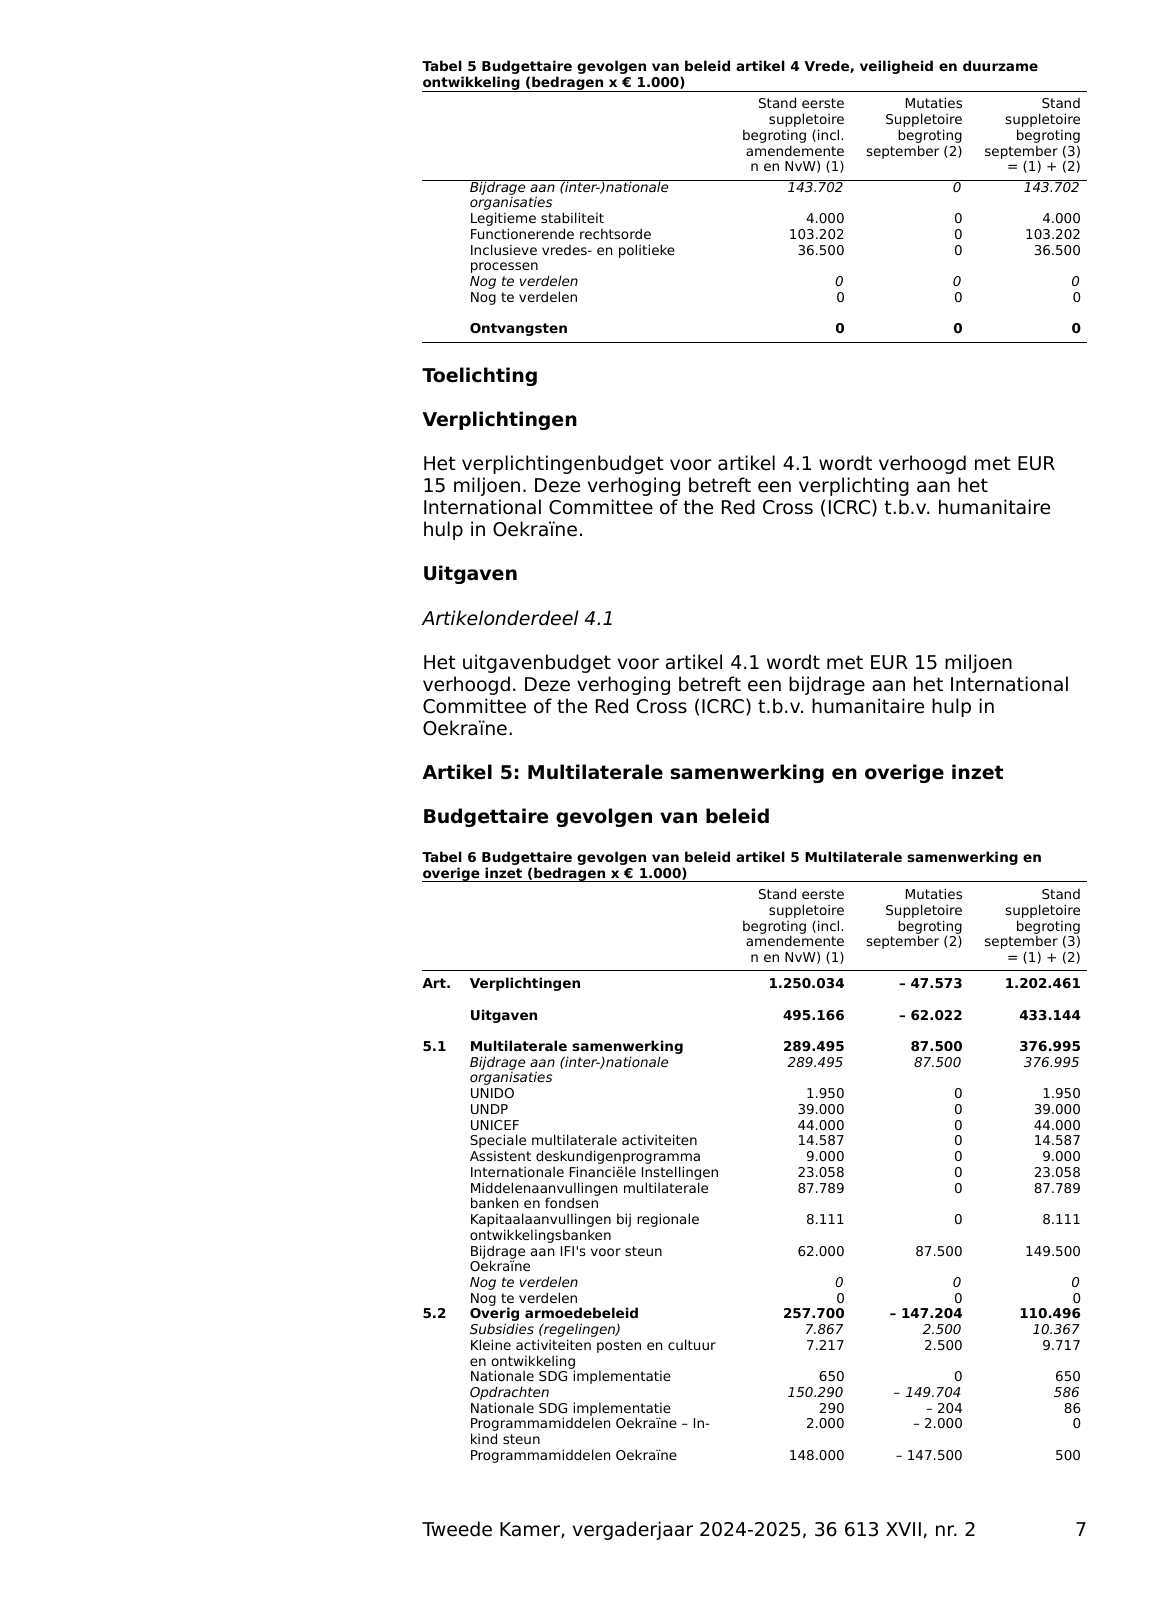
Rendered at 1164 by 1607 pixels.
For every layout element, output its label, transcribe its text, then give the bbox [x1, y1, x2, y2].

table_cell [732, 305, 850, 321]
table_cell [422, 1243, 463, 1275]
table_cell [422, 227, 463, 242]
table_cell Programmamiddelen Oekraïne – In-kind steun [464, 1416, 732, 1448]
table_cell 23.058 [732, 1165, 850, 1180]
table_cell 148.000 [732, 1448, 850, 1463]
table_cell [969, 305, 1087, 321]
table_cell 0 [969, 321, 1087, 342]
table_cell [422, 1165, 463, 1180]
table_cell 0 [732, 1275, 850, 1291]
table_cell Overig armoedebeleid [464, 1306, 732, 1322]
table_header Tabel 5 Budgettaire gevolgen van beleid artikel 4 Vrede, veiligheid en duurzame ontwikkeling (bedragen x € 1.000) [422, 59, 1087, 91]
text Het uitgavenbudget voor artikel 4.1 wordt met EUR 15 miljoen verhoogd. Deze verhoging betreft een bijdrage aan het International Committee of the Red Cross (ICRC) t.b.v. humanitaire hulp in Oekraïne. [422, 652, 1087, 739]
table_cell 7.217 [732, 1338, 850, 1369]
table_cell [422, 1385, 463, 1401]
table_cell 495.166 [732, 1008, 850, 1023]
table_cell 290 [732, 1401, 850, 1416]
table_cell Bijdrage aan (inter-)nationale organisaties [464, 1055, 732, 1086]
table_cell 0 [969, 290, 1087, 305]
table_cell Programmamiddelen Oekraïne [464, 1448, 732, 1463]
table_cell Verplichtingen [464, 971, 732, 992]
table_cell 23.058 [969, 1165, 1087, 1180]
table_cell [422, 211, 463, 227]
subtitle Budgettaire gevolgen van beleid [422, 806, 1087, 828]
table_cell 0 [732, 1291, 850, 1306]
table_cell 2.500 [850, 1322, 968, 1338]
table_cell 36.500 [969, 243, 1087, 274]
table_cell 0 [850, 243, 968, 274]
table_cell [422, 181, 463, 211]
table_cell 0 [850, 321, 968, 342]
table_cell 2.500 [850, 1338, 968, 1369]
table_cell 10.367 [969, 1322, 1087, 1338]
table_cell 0 [850, 1369, 968, 1385]
table_cell [422, 1275, 463, 1291]
table_cell Legitieme stabiliteit [464, 211, 732, 227]
table_cell 0 [969, 1275, 1087, 1291]
table_cell Multilaterale samenwerking [464, 1039, 732, 1054]
table_cell – 147.500 [850, 1448, 968, 1463]
table_cell 0 [850, 1086, 968, 1102]
table_cell – 47.573 [850, 971, 968, 992]
table_cell 0 [850, 1118, 968, 1133]
table_cell Mutaties Suppletoire begroting september (2) [850, 92, 968, 179]
table_cell 0 [850, 1212, 968, 1243]
table_cell Nog te verdelen [464, 1275, 732, 1291]
table_cell [464, 92, 732, 179]
table_cell 150.290 [732, 1385, 850, 1401]
table_cell 14.587 [969, 1133, 1087, 1149]
table_header Tabel 6 Budgettaire gevolgen van beleid artikel 5 Multilaterale samenwerking en overige inzet (bedragen x € 1.000) [422, 850, 1087, 881]
table_cell [732, 992, 850, 1007]
table_cell 7.867 [732, 1322, 850, 1338]
table_cell 143.702 [969, 181, 1087, 211]
table_cell 9.717 [969, 1338, 1087, 1369]
table_cell Opdrachten [464, 1385, 732, 1401]
table_cell 376.995 [969, 1039, 1087, 1054]
table_cell 5.1 [422, 1039, 463, 1054]
table_cell Nationale SDG implementatie [464, 1401, 732, 1416]
table_cell [422, 1416, 463, 1448]
table_cell – 2.000 [850, 1416, 968, 1448]
table_cell [422, 1086, 463, 1102]
table_cell 9.000 [969, 1149, 1087, 1165]
table_cell [422, 882, 463, 970]
table_cell [422, 1322, 463, 1338]
table_cell [732, 1023, 850, 1039]
table_cell 0 [850, 1102, 968, 1117]
table_cell 0 [732, 290, 850, 305]
table_cell Assistent deskundigenprogramma [464, 1149, 732, 1165]
table_cell Nationale SDG implementatie [464, 1369, 732, 1385]
subtitle Uitgaven [422, 563, 1087, 585]
table_cell 87.500 [850, 1039, 968, 1054]
table_cell [422, 305, 463, 321]
table_cell [850, 305, 968, 321]
table_cell 289.495 [732, 1055, 850, 1086]
table_cell Kapitaalaanvullingen bij regionale ontwikkelingsbanken [464, 1212, 732, 1243]
table_cell 103.202 [732, 227, 850, 242]
table_cell 2.000 [732, 1416, 850, 1448]
table_cell 0 [850, 290, 968, 305]
table_cell 44.000 [732, 1118, 850, 1133]
table_cell 0 [850, 181, 968, 211]
table_cell Bijdrage aan (inter-)nationale organisaties [464, 181, 732, 211]
table_cell – 204 [850, 1401, 968, 1416]
table_cell Stand eerste suppletoire begroting (incl. amendementen en NvW) (1) [732, 92, 850, 179]
table_cell 0 [850, 1180, 968, 1212]
table_cell 14.587 [732, 1133, 850, 1149]
table_cell [464, 992, 732, 1007]
table_cell – 62.022 [850, 1008, 968, 1023]
table_cell 0 [732, 274, 850, 290]
table_cell [422, 1291, 463, 1306]
table_cell 39.000 [969, 1102, 1087, 1117]
table_cell 9.000 [732, 1149, 850, 1165]
table_cell [422, 1401, 463, 1416]
table_cell 149.500 [969, 1243, 1087, 1275]
table_cell 0 [850, 1133, 968, 1149]
table_cell Nog te verdelen [464, 290, 732, 305]
table_cell Middelenaanvullingen multilaterale banken en fondsen [464, 1180, 732, 1212]
table_cell 103.202 [969, 227, 1087, 242]
table_cell 39.000 [732, 1102, 850, 1117]
table_cell [464, 882, 732, 970]
table_cell 5.2 [422, 1306, 463, 1322]
table_cell 87.500 [850, 1055, 968, 1086]
table_cell [422, 92, 463, 179]
table_cell 8.111 [969, 1212, 1087, 1243]
table_cell 62.000 [732, 1243, 850, 1275]
table_cell 376.995 [969, 1055, 1087, 1086]
table_cell – 147.204 [850, 1306, 968, 1322]
table_cell 0 [850, 1149, 968, 1165]
table_cell 586 [969, 1385, 1087, 1401]
table_cell [850, 1023, 968, 1039]
table_cell UNDP [464, 1102, 732, 1117]
subtitle Toelichting [422, 365, 1087, 387]
table_cell Stand eerste suppletoire begroting (incl. amendementen en NvW) (1) [732, 882, 850, 970]
table_cell Mutaties Suppletoire begroting september (2) [850, 882, 968, 970]
table_cell UNICEF [464, 1118, 732, 1133]
table_cell 4.000 [969, 211, 1087, 227]
subtitle Artikel 5: Multilaterale samenwerking en overige inzet [422, 762, 1087, 784]
table_cell Kleine activiteiten posten en cultuur en ontwikkeling [464, 1338, 732, 1369]
table_cell Stand suppletoire begroting september (3) = (1) + (2) [969, 92, 1087, 179]
table_cell [422, 1338, 463, 1369]
table_cell [422, 1008, 463, 1023]
subtitle Verplichtingen [422, 409, 1087, 431]
table_cell 0 [850, 274, 968, 290]
table_cell [850, 992, 968, 1007]
table_cell 8.111 [732, 1212, 850, 1243]
table_cell Art. [422, 971, 463, 992]
table_cell Ontvangsten [464, 321, 732, 342]
table_cell [422, 290, 463, 305]
text Het verplichtingenbudget voor artikel 4.1 wordt verhoogd met EUR 15 miljoen. Deze verhoging betreft een verplichting aan het International Committee of the Red Cross (ICRC) t.b.v. humanitaire hulp in Oekraïne. [422, 453, 1087, 541]
table_cell 0 [850, 227, 968, 242]
table_cell 0 [850, 1275, 968, 1291]
table_cell [969, 1023, 1087, 1039]
table_cell Nog te verdelen [464, 274, 732, 290]
table_cell [422, 274, 463, 290]
table_cell Stand suppletoire begroting september (3) = (1) + (2) [969, 882, 1087, 970]
table_cell [422, 1133, 463, 1149]
table_cell 500 [969, 1448, 1087, 1463]
table_cell [422, 243, 463, 274]
table_cell 0 [969, 274, 1087, 290]
table_cell [422, 1448, 463, 1463]
table_cell [422, 1118, 463, 1133]
table_cell [464, 1023, 732, 1039]
table_cell [422, 1023, 463, 1039]
table_cell 86 [969, 1401, 1087, 1416]
table_cell 87.789 [732, 1180, 850, 1212]
table_cell [422, 992, 463, 1007]
table_cell UNIDO [464, 1086, 732, 1102]
table_cell 0 [969, 1416, 1087, 1448]
table_cell [422, 1212, 463, 1243]
table_cell [422, 1102, 463, 1117]
table_cell 87.500 [850, 1243, 968, 1275]
table_cell 0 [850, 211, 968, 227]
table_cell 87.789 [969, 1180, 1087, 1212]
table_cell 433.144 [969, 1008, 1087, 1023]
table_cell 4.000 [732, 211, 850, 227]
table_cell [422, 321, 463, 342]
table_cell 650 [732, 1369, 850, 1385]
table_cell 1.950 [969, 1086, 1087, 1102]
table_cell Bijdrage aan IFI's voor steun Oekraïne [464, 1243, 732, 1275]
table_cell 1.950 [732, 1086, 850, 1102]
table_cell Nog te verdelen [464, 1291, 732, 1306]
table_cell [422, 1180, 463, 1212]
table_cell 44.000 [969, 1118, 1087, 1133]
table_cell [464, 305, 732, 321]
table_cell [969, 992, 1087, 1007]
table_cell 1.202.461 [969, 971, 1087, 992]
table_cell Speciale multilaterale activiteiten [464, 1133, 732, 1149]
table_cell 110.496 [969, 1306, 1087, 1322]
table_cell [422, 1055, 463, 1086]
table_cell 257.700 [732, 1306, 850, 1322]
table_cell 0 [850, 1291, 968, 1306]
table_cell [422, 1369, 463, 1385]
subtitle Artikelonderdeel 4.1 [422, 607, 1087, 629]
table_cell 1.250.034 [732, 971, 850, 992]
table_cell Internationale Financiële Instellingen [464, 1165, 732, 1180]
table_cell 143.702 [732, 181, 850, 211]
table_cell 0 [732, 321, 850, 342]
table_cell Subsidies (regelingen) [464, 1322, 732, 1338]
table_cell 650 [969, 1369, 1087, 1385]
table_cell [422, 1149, 463, 1165]
table_cell Functionerende rechtsorde [464, 227, 732, 242]
table_cell Inclusieve vredes- en politieke processen [464, 243, 732, 274]
table_cell 36.500 [732, 243, 850, 274]
table_cell 0 [969, 1291, 1087, 1306]
table_cell 0 [850, 1165, 968, 1180]
table_cell – 149.704 [850, 1385, 968, 1401]
table_cell Uitgaven [464, 1008, 732, 1023]
table_cell 289.495 [732, 1039, 850, 1054]
